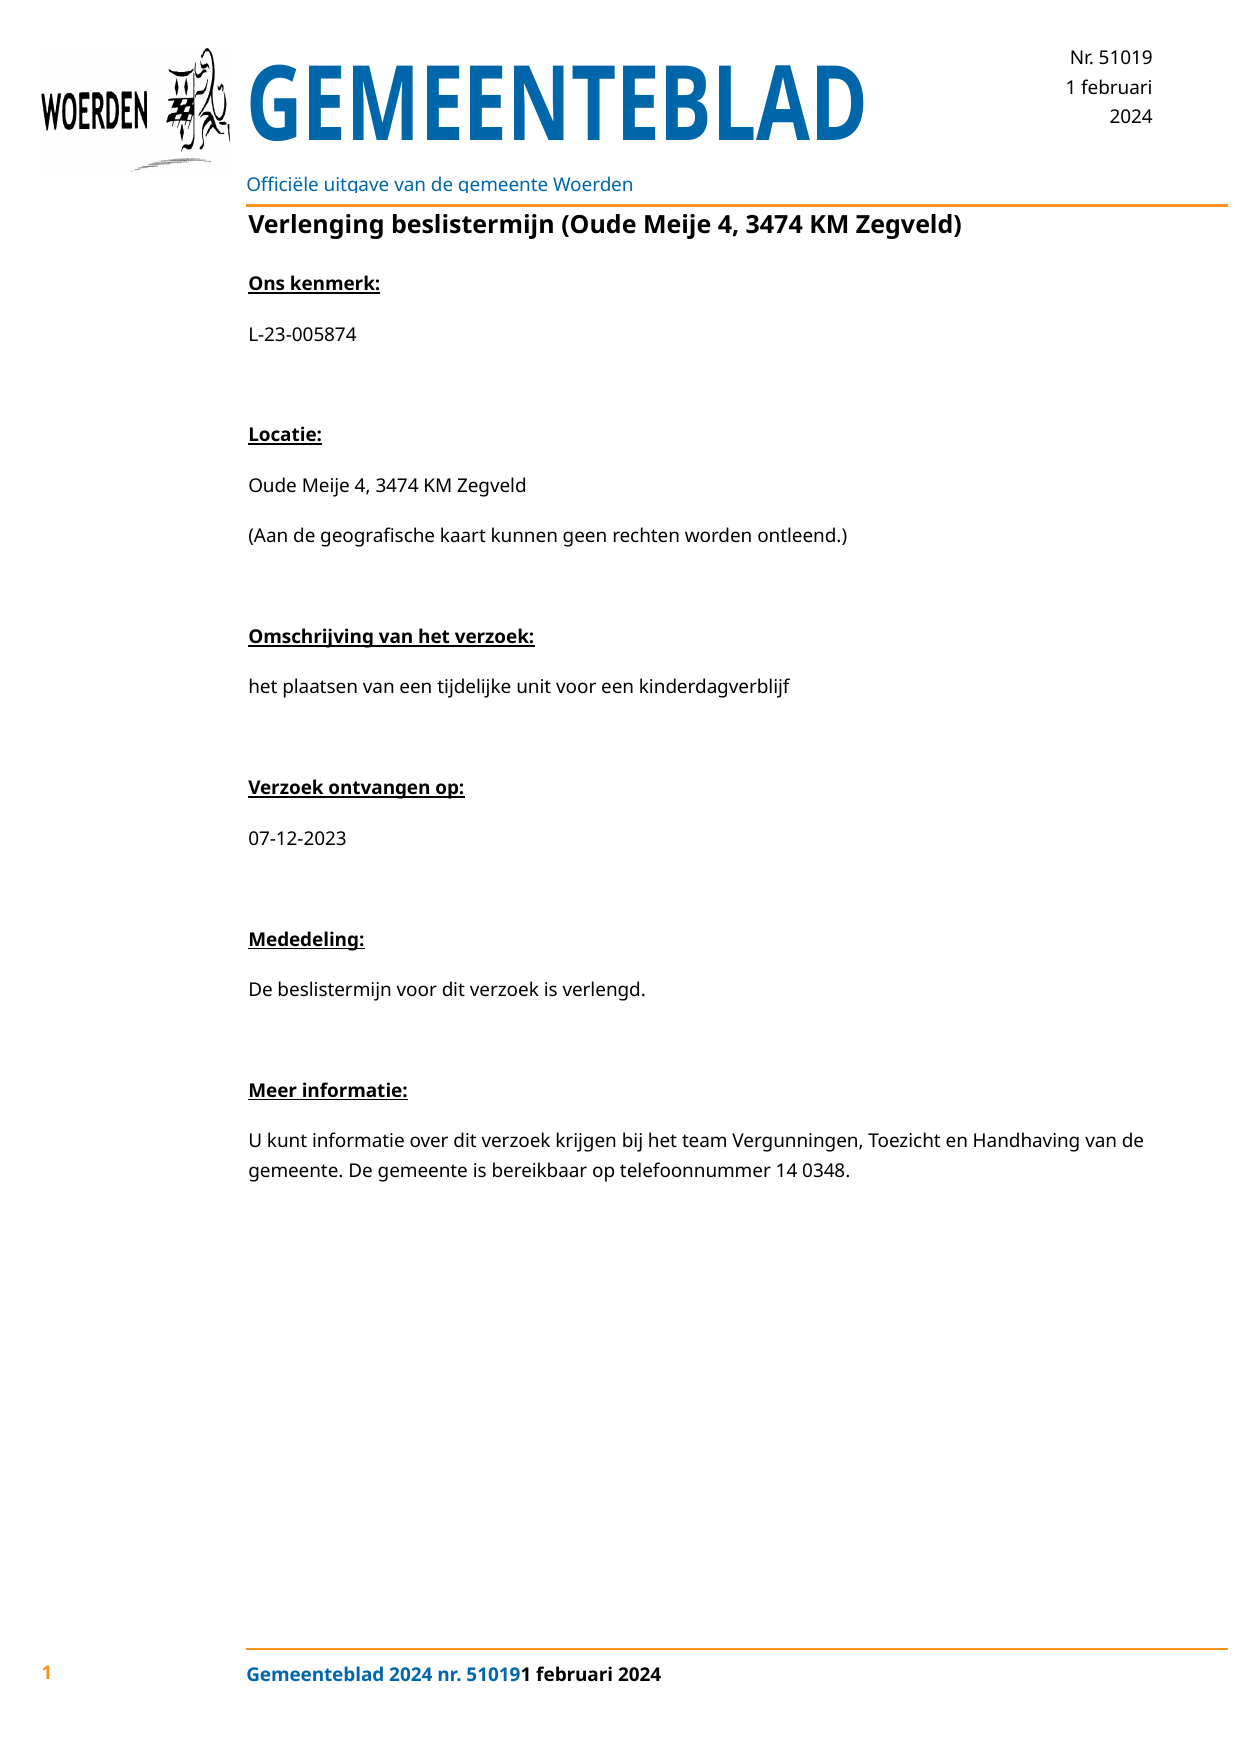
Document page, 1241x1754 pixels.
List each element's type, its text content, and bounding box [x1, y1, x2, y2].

text Mededeling: [248, 926, 1152, 951]
picture [41, 47, 231, 172]
text Oude Meije 4, 3474 KM Zegveld [248, 472, 1152, 498]
text Ons kenmerk: [248, 270, 1152, 296]
text Omschrijving van het verzoek: [248, 623, 1152, 649]
text Locatie: [248, 422, 1152, 447]
text 07-12-2023 [248, 825, 1152, 851]
text (Aan de geografische kaart kunnen geen rechten worden ontleend.) [248, 522, 1152, 548]
text Verlenging beslistermijn (Oude Meije 4, 3474 KM Zegveld) [248, 207, 1152, 241]
text De beslistermijn voor dit verzoek is verlengd. [248, 976, 1152, 1002]
text het plaatsen van een tijdelijke unit voor een kinderdagverblijf [248, 674, 1152, 699]
text Meer informatie: [248, 1077, 1152, 1103]
text Verzoek ontvangen op: [248, 774, 1152, 800]
text L-23-005874 [248, 321, 1152, 346]
text U kunt informatie over dit verzoek krijgen bij het team Vergunningen, Toezicht en Handhaving van de gemeente. De gemeente is bereikbaar op telefoonnummer 14 0348. [248, 1127, 1152, 1183]
